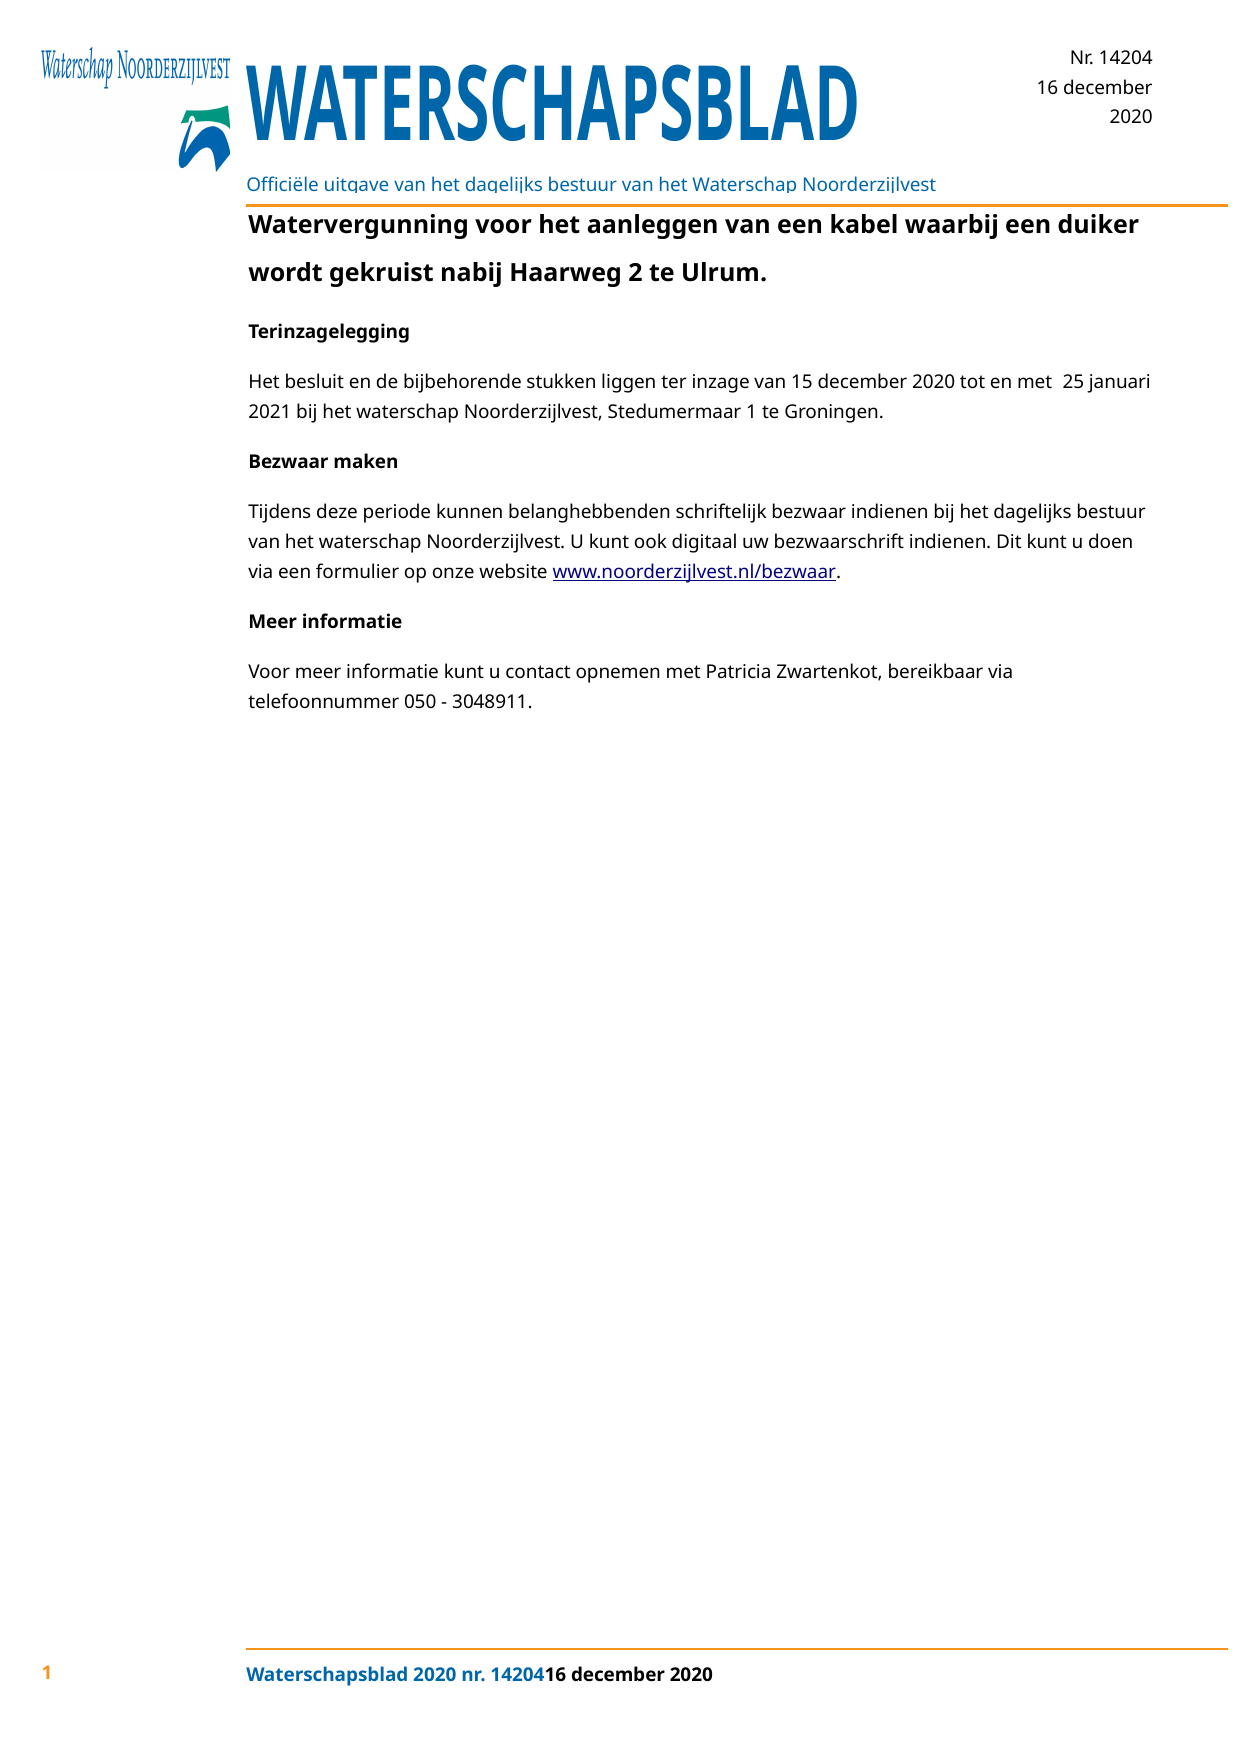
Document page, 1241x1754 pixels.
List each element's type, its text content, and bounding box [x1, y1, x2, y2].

text Het besluit en de bijbehorende stukken liggen ter inzage van 15 december 2020 tot en met 25 januari 2021 bij het waterschap Noorderzijlvest, Stedumermaar 1 te Groningen. [248, 368, 1152, 424]
text Watervergunning voor het aanleggen van een kabel waarbij een duiker wordt gekruist nabij Haarweg 2 te Ulrum. [248, 207, 1152, 288]
text Terinzagelegging [248, 318, 1152, 344]
text Meer informatie [248, 608, 1152, 634]
text Bezwaar maken [248, 448, 1152, 474]
text Voor meer informatie kunt u contact opnemen met Patricia Zwartenkot, bereikbaar via telefoonnummer 050 - 3048911. [248, 659, 1152, 714]
text Tijdens deze periode kunnen belanghebbenden schriftelijk bezwaar indienen bij het dagelijks bestuur van het waterschap Noorderzijlvest. U kunt ook digitaal uw bezwaarschrift indienen. Dit kunt u doen via een formulier op onze website www.noorderzijlvest.nl/bezwaar. [248, 499, 1152, 584]
picture [41, 47, 231, 172]
